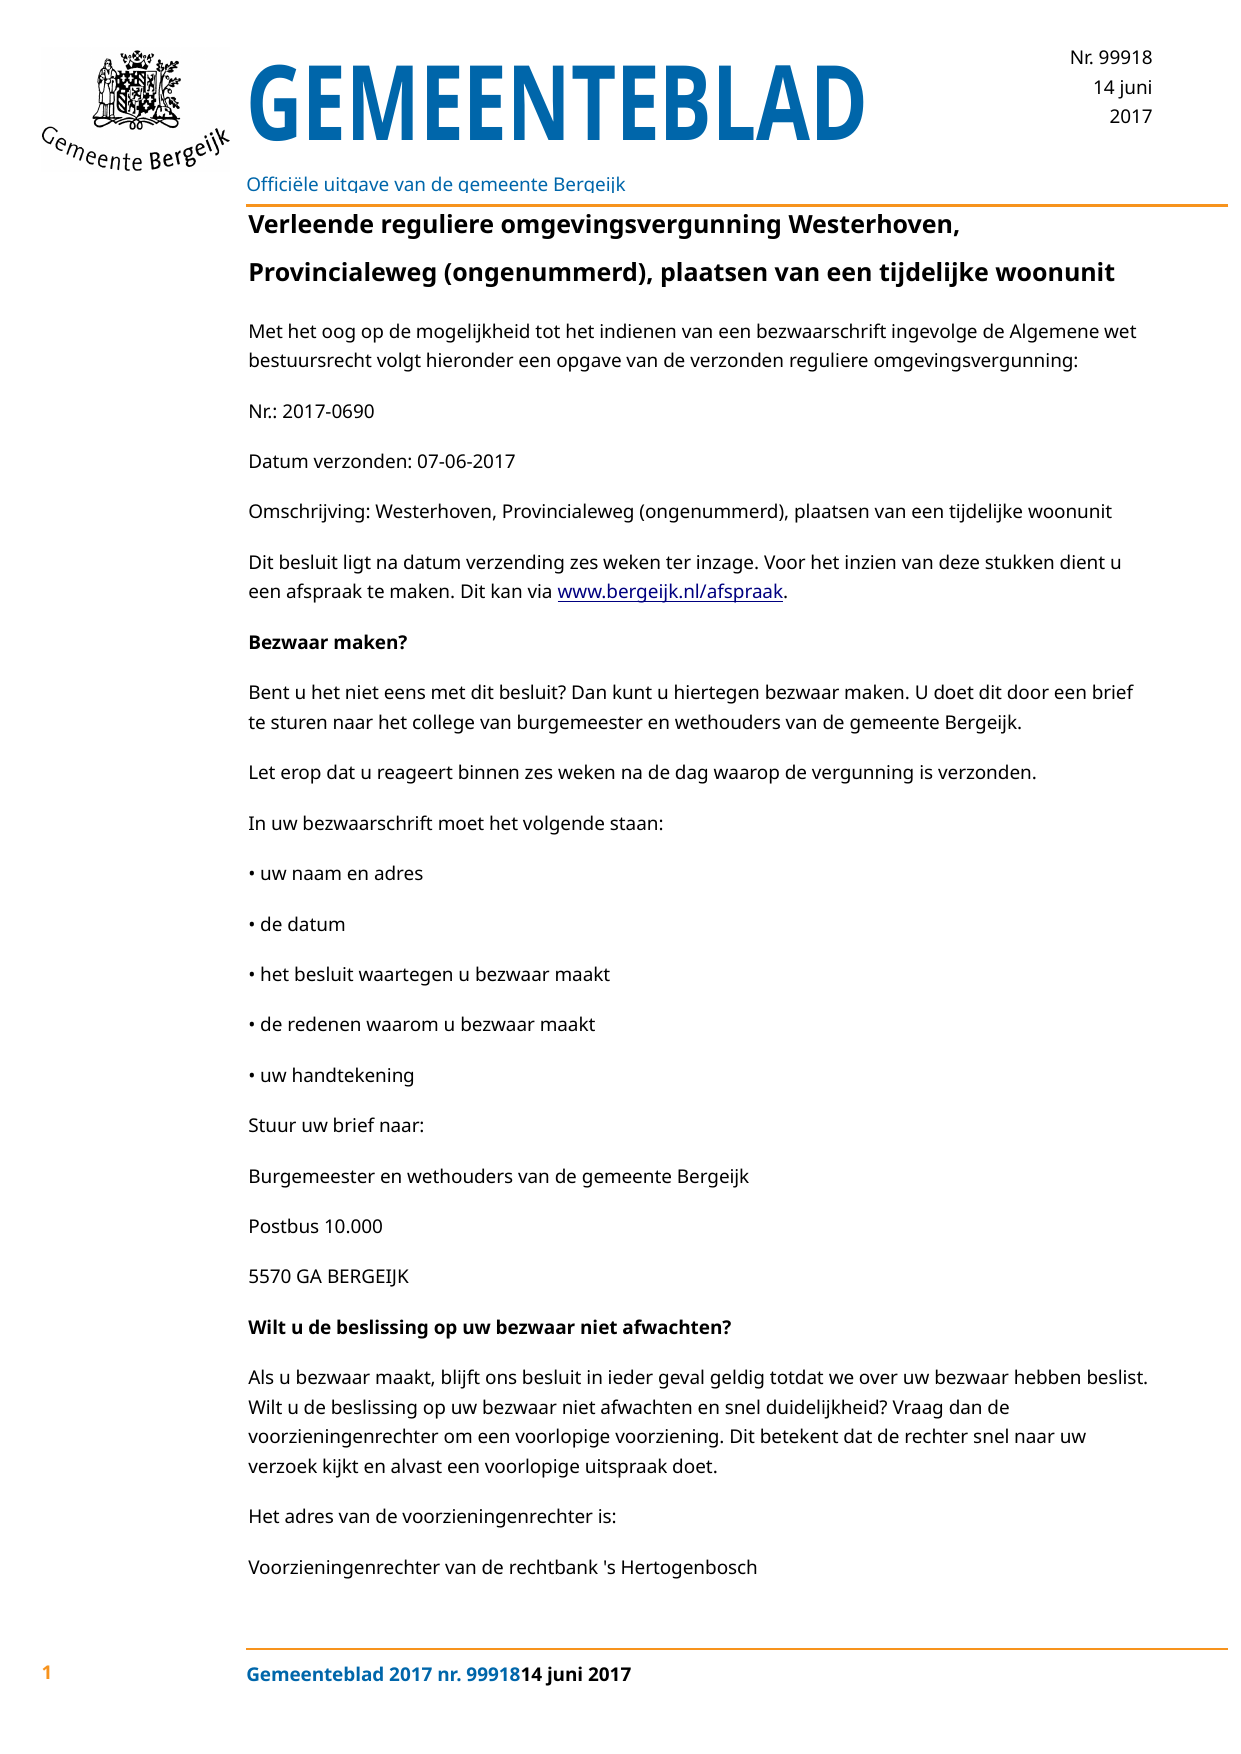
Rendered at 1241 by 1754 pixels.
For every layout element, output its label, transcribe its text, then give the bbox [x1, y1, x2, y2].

text • het besluit waartegen u bezwaar maakt [248, 961, 1152, 987]
text Het adres van de voorzieningenrechter is: [248, 1504, 1152, 1529]
text Verleende reguliere omgevingsvergunning Westerhoven, Provincialeweg (ongenummerd), plaatsen van een tijdelijke woonunit [248, 207, 1152, 288]
text • de redenen waarom u bezwaar maakt [248, 1012, 1152, 1037]
text 5570 GA BERGEIJK [248, 1264, 1152, 1289]
text Stuur uw brief naar: [248, 1112, 1152, 1138]
text Wilt u de beslissing op uw bezwaar niet afwachten? [248, 1314, 1152, 1340]
text Voorzieningenrechter van de rechtbank 's Hertogenbosch [248, 1554, 1152, 1580]
text Nr.: 2017-0690 [248, 398, 1152, 424]
text Datum verzonden: 07-06-2017 [248, 448, 1152, 474]
text Postbus 10.000 [248, 1213, 1152, 1239]
text In uw bezwaarschrift moet het volgende staan: [248, 810, 1152, 836]
text Burgemeester en wethouders van de gemeente Bergeijk [248, 1163, 1152, 1189]
text Met het oog op de mogelijkheid tot het indienen van een bezwaarschrift ingevolge de Algemene wet bestuursrecht volgt hieronder een opgave van de verzonden reguliere omgevingsvergunning: [248, 318, 1152, 373]
text • uw naam en adres [248, 860, 1152, 886]
text Bezwaar maken? [248, 629, 1152, 655]
text • uw handtekening [248, 1062, 1152, 1088]
text Als u bezwaar maakt, blijft ons besluit in ieder geval geldig totdat we over uw bezwaar hebben beslist. Wilt u de beslissing op uw bezwaar niet afwachten en snel duidelijkheid? Vraag dan de voorzieningenrechter om een voorlopige voorziening. Dit betekent dat de rechter snel naar uw verzoek kijkt en alvast een voorlopige uitspraak doet. [248, 1364, 1152, 1479]
text • de datum [248, 911, 1152, 937]
text Dit besluit ligt na datum verzending zes weken ter inzage. Voor het inzien van deze stukken dient u een afspraak te maken. Dit kan via www.bergeijk.nl/afspraak. [248, 549, 1152, 604]
text Let erop dat u reageert binnen zes weken na de dag waarop de vergunning is verzonden. [248, 759, 1152, 785]
text Bent u het niet eens met dit besluit? Dan kunt u hiertegen bezwaar maken. U doet dit door een brief te sturen naar het college van burgemeester en wethouders van de gemeente Bergeijk. [248, 679, 1152, 735]
text Omschrijving: Westerhoven, Provincialeweg (ongenummerd), plaatsen van een tijdelijke woonunit [248, 499, 1152, 524]
picture [41, 47, 231, 172]
